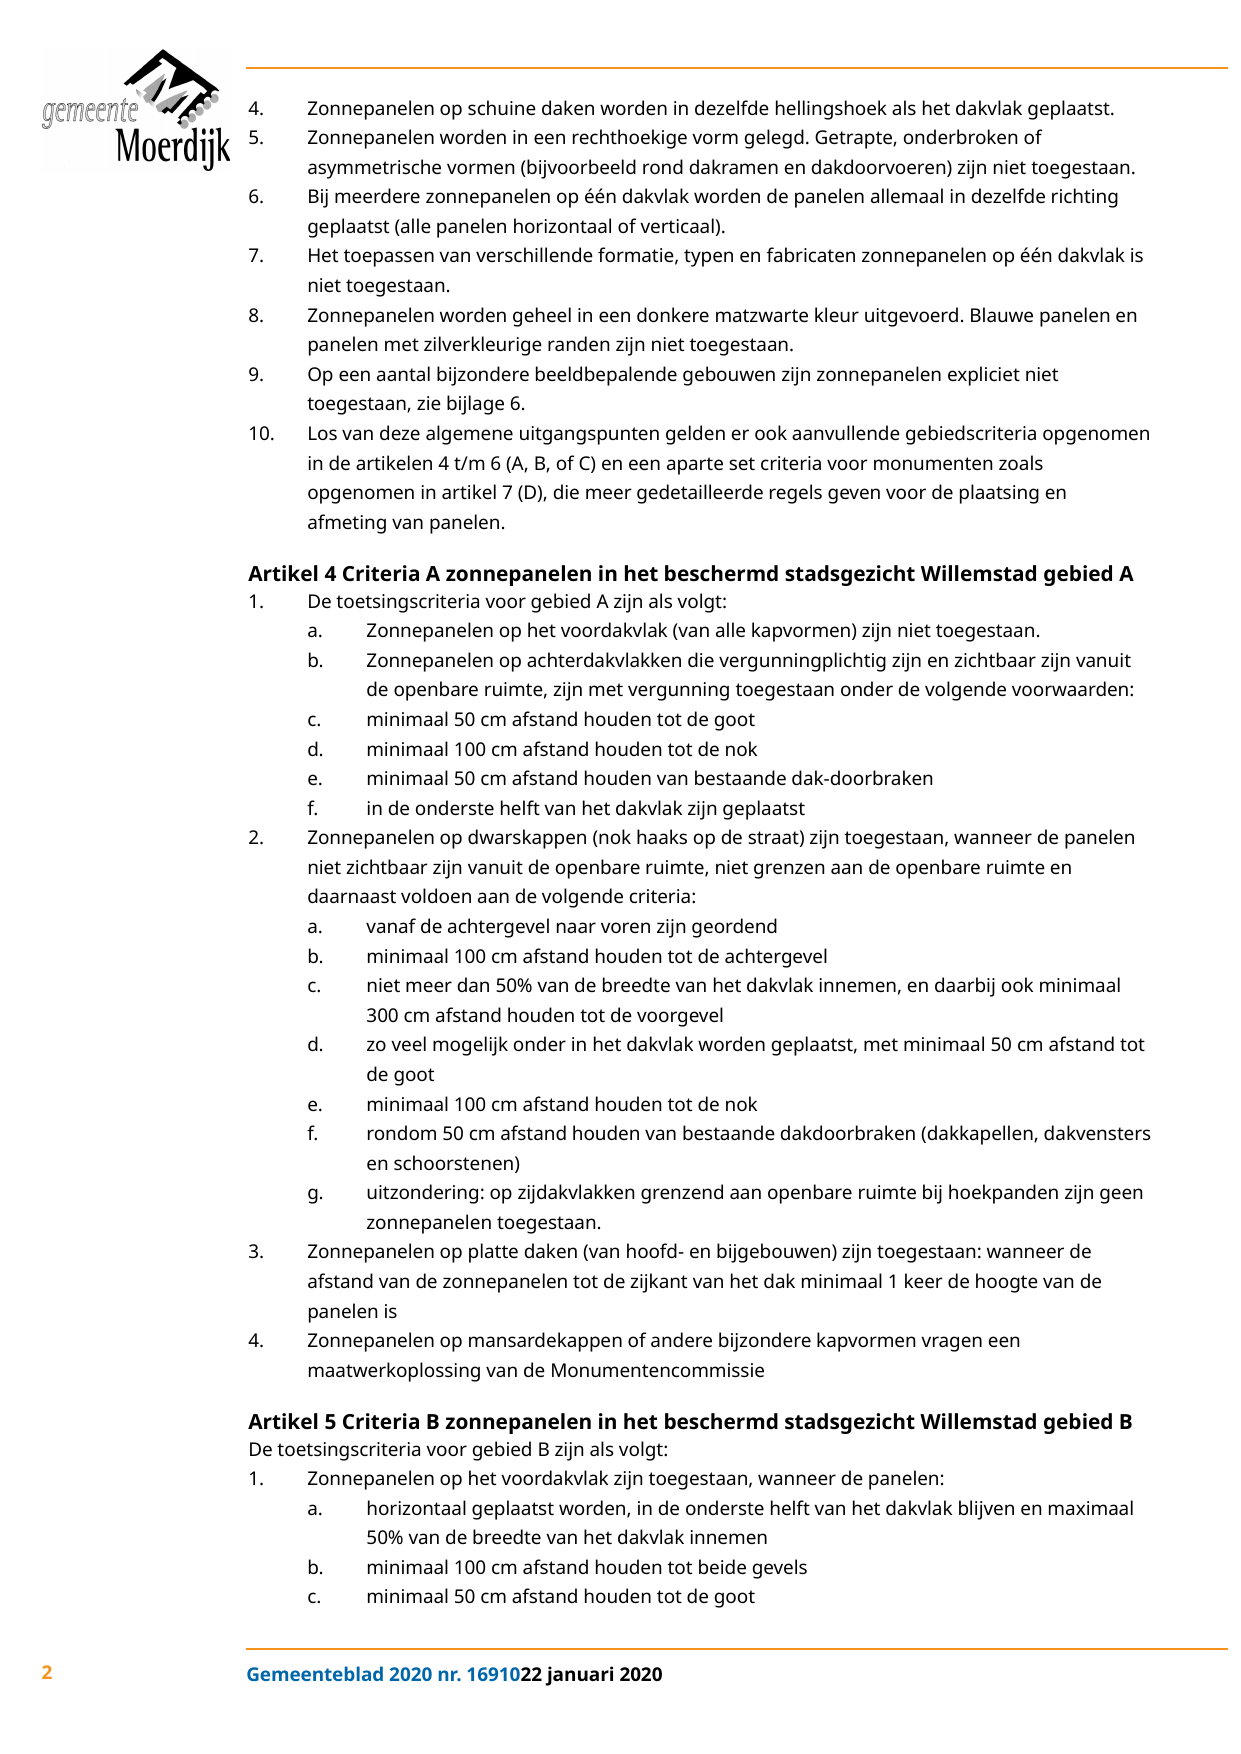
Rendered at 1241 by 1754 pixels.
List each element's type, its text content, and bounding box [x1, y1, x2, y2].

list Zonnepanelen op mansardekappen of andere bijzondere kapvormen vragen een maatwerkoplossing van de Monumentencommissie [248, 1327, 1152, 1383]
list uitzondering: op zijdakvlakken grenzend aan openbare ruimte bij hoekpanden zijn geen zonnepanelen toegestaan. [307, 1179, 1152, 1235]
list Zonnepanelen worden in een rechthoekige vorm gelegd. Getrapte, onderbroken of asymmetrische vormen (bijvoorbeeld rond dakramen en dakdoorvoeren) zijn niet toegestaan. [248, 124, 1152, 180]
list minimaal 50 cm afstand houden van bestaande dak-doorbraken [307, 765, 1152, 791]
list minimaal 100 cm afstand houden tot de nok [307, 1091, 1152, 1116]
text Artikel 5 Criteria B zonnepanelen in het beschermd stadsgezicht Willemstad gebied B [248, 1407, 1152, 1436]
list Bij meerdere zonnepanelen op één dakvlak worden de panelen allemaal in dezelfde richting geplaatst (alle panelen horizontaal of verticaal). [248, 183, 1152, 239]
text De toetsingscriteria voor gebied B zijn als volgt: [248, 1436, 1152, 1462]
list minimaal 100 cm afstand houden tot de achtergevel [307, 943, 1152, 968]
list minimaal 100 cm afstand houden tot de nok [307, 736, 1152, 761]
list in de onderste helft van het dakvlak zijn geplaatst [307, 795, 1152, 821]
list Zonnepanelen op platte daken (van hoofd- en bijgebouwen) zijn toegestaan: wanneer de afstand van de zonnepanelen tot de zijkant van het dak minimaal 1 keer de hoogte van de panelen is [248, 1239, 1152, 1323]
list minimaal 100 cm afstand houden tot beide gevels [307, 1554, 1152, 1580]
list Los van deze algemene uitgangspunten gelden er ook aanvullende gebiedscriteria opgenomen in de artikelen 4 t/m 6 (A, B, of C) en een aparte set criteria voor monumenten zoals opgenomen in artikel 7 (D), die meer gedetailleerde regels geven voor de plaatsing en afmeting van panelen. [248, 420, 1152, 535]
list Zonnepanelen worden geheel in een donkere matzwarte kleur uitgevoerd. Blauwe panelen en panelen met zilverkleurige randen zijn niet toegestaan. [248, 302, 1152, 357]
list horizontaal geplaatst worden, in de onderste helft van het dakvlak blijven en maximaal 50% van de breedte van het dakvlak innemen [307, 1495, 1152, 1550]
list minimaal 50 cm afstand houden tot de goot [307, 1584, 1152, 1609]
list Zonnepanelen op het voordakvlak zijn toegestaan, wanneer de panelen: [248, 1465, 1152, 1491]
list De toetsingscriteria voor gebied A zijn als volgt: [248, 588, 1152, 613]
list Op een aantal bijzondere beeldbepalende gebouwen zijn zonnepanelen expliciet niet toegestaan, zie bijlage 6. [248, 361, 1152, 416]
text Artikel 4 Criteria A zonnepanelen in het beschermd stadsgezicht Willemstad gebied A [248, 559, 1152, 588]
list Zonnepanelen op achterdakvlakken die vergunningplichtig zijn en zichtbaar zijn vanuit de openbare ruimte, zijn met vergunning toegestaan onder de volgende voorwaarden: [307, 647, 1152, 702]
list Zonnepanelen op het voordakvlak (van alle kapvormen) zijn niet toegestaan. [307, 617, 1152, 643]
list vanaf de achtergevel naar voren zijn geordend [307, 913, 1152, 939]
list zo veel mogelijk onder in het dakvlak worden geplaatst, met minimaal 50 cm afstand tot de goot [307, 1032, 1152, 1087]
list Zonnepanelen op dwarskappen (nok haaks op de straat) zijn toegestaan, wanneer de panelen niet zichtbaar zijn vanuit de openbare ruimte, niet grenzen aan de openbare ruimte en daarnaast voldoen aan de volgende criteria: [248, 824, 1152, 909]
list niet meer dan 50% van de breedte van het dakvlak innemen, en daarbij ook minimaal 300 cm afstand houden tot de voorgevel [307, 972, 1152, 1028]
list Zonnepanelen op schuine daken worden in dezelfde hellingshoek als het dakvlak geplaatst. [248, 95, 1152, 121]
picture [41, 47, 231, 172]
list Het toepassen van verschillende formatie, typen en fabricaten zonnepanelen op één dakvlak is niet toegestaan. [248, 243, 1152, 298]
list rondom 50 cm afstand houden van bestaande dakdoorbraken (dakkapellen, dakvensters en schoorstenen) [307, 1120, 1152, 1176]
list minimaal 50 cm afstand houden tot de goot [307, 706, 1152, 732]
